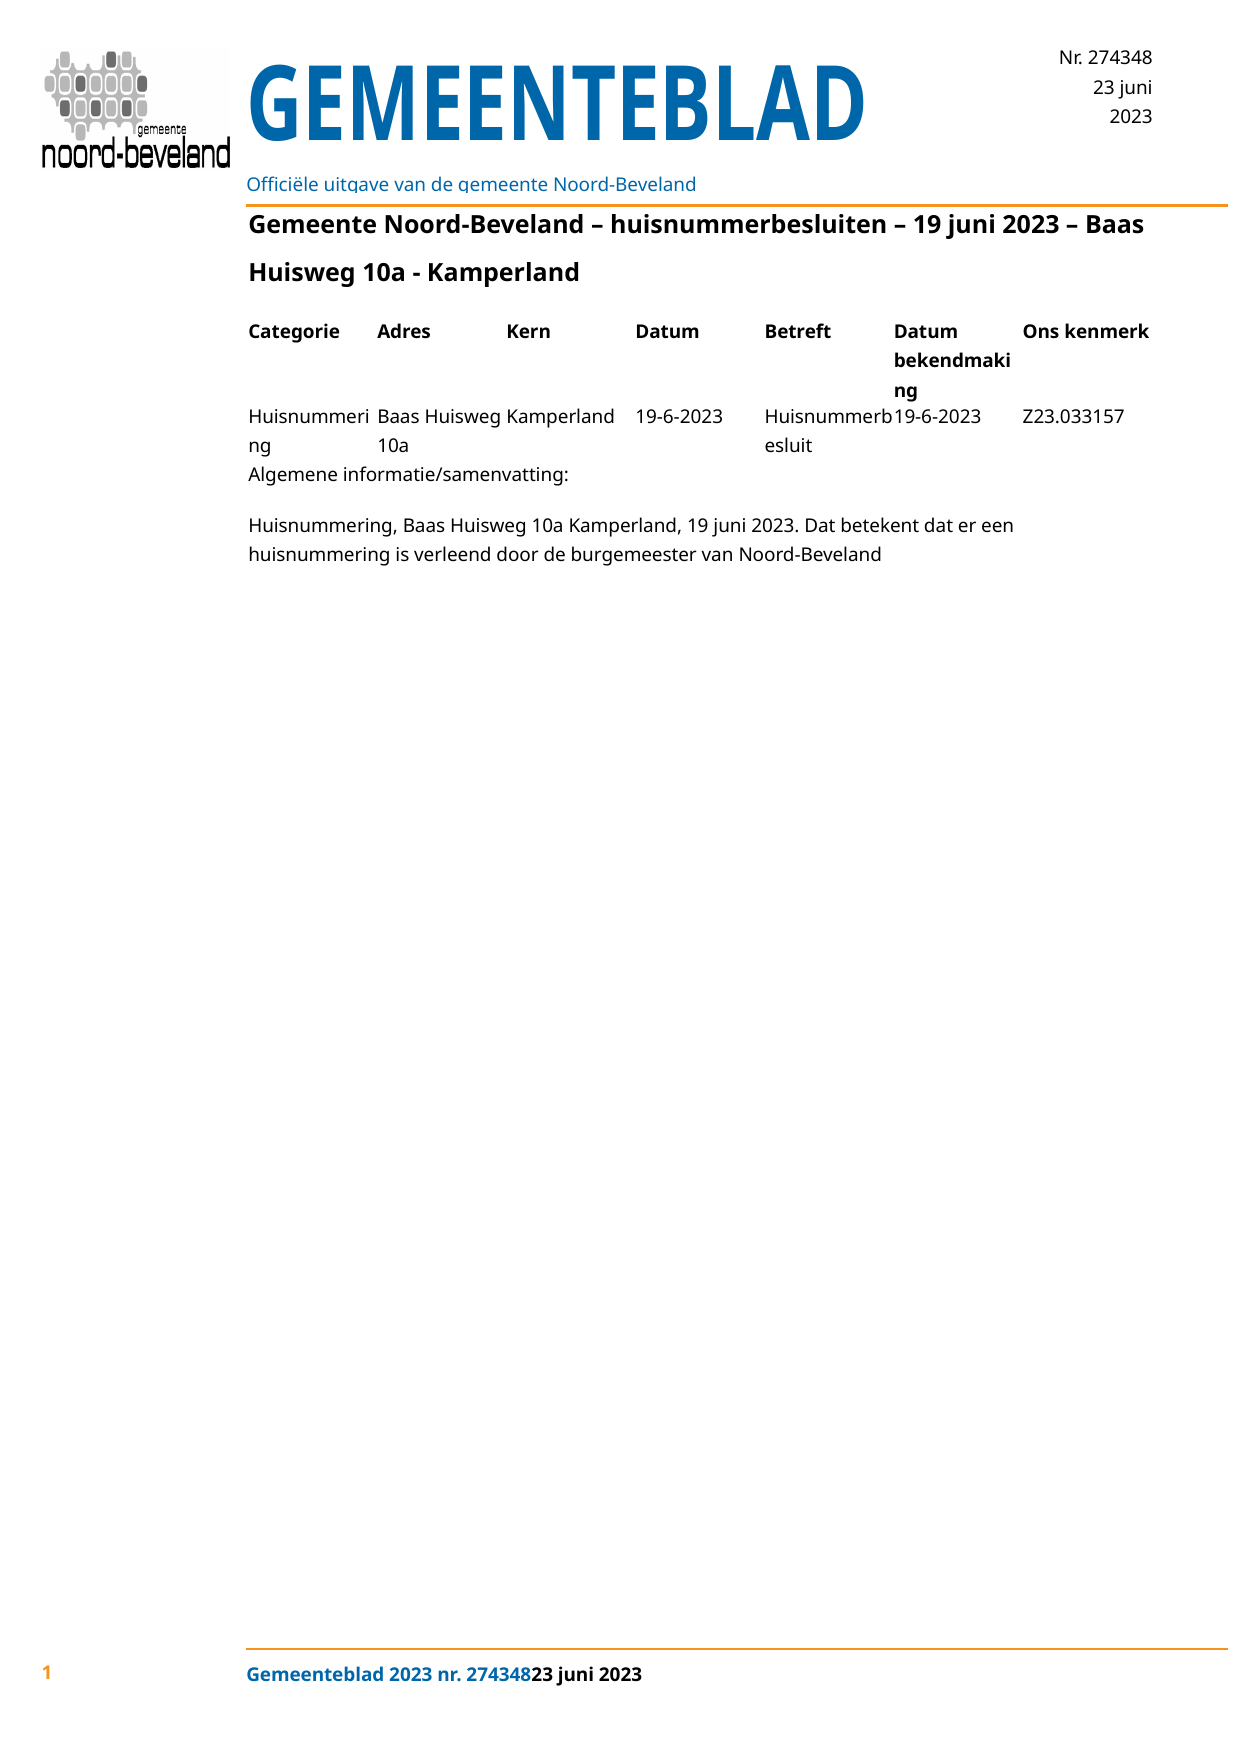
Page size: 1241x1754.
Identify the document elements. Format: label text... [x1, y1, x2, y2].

table_header Kern [506, 318, 635, 403]
text Algemene informatie/samenvatting: [248, 461, 1152, 487]
text Huisnummering, Baas Huisweg 10a Kamperland, 19 juni 2023. Dat betekent dat er een huisnummering is verleend door de burgemeester van Noord-Beveland [248, 512, 1152, 567]
table_cell Huisnummerbesluit [764, 403, 893, 458]
text Gemeente Noord-Beveland – huisnummerbesluiten – 19 juni 2023 – Baas Huisweg 10a - Kamperland [248, 207, 1152, 288]
table_cell Z23.033157 [1023, 403, 1152, 458]
table_cell 19-6-2023 [635, 403, 764, 458]
table_cell Kamperland [506, 403, 635, 458]
table_cell 19-6-2023 [894, 403, 1022, 458]
table_header Categorie [248, 318, 377, 403]
table_cell Baas Huisweg 10a [377, 403, 506, 458]
table_header Betreft [764, 318, 893, 403]
table_header Datum bekendmaking [894, 318, 1022, 403]
table_header Adres [377, 318, 506, 403]
picture [41, 47, 231, 172]
table_header Ons kenmerk [1023, 318, 1152, 403]
table_header Datum [635, 318, 764, 403]
table_cell Huisnummering [248, 403, 377, 458]
